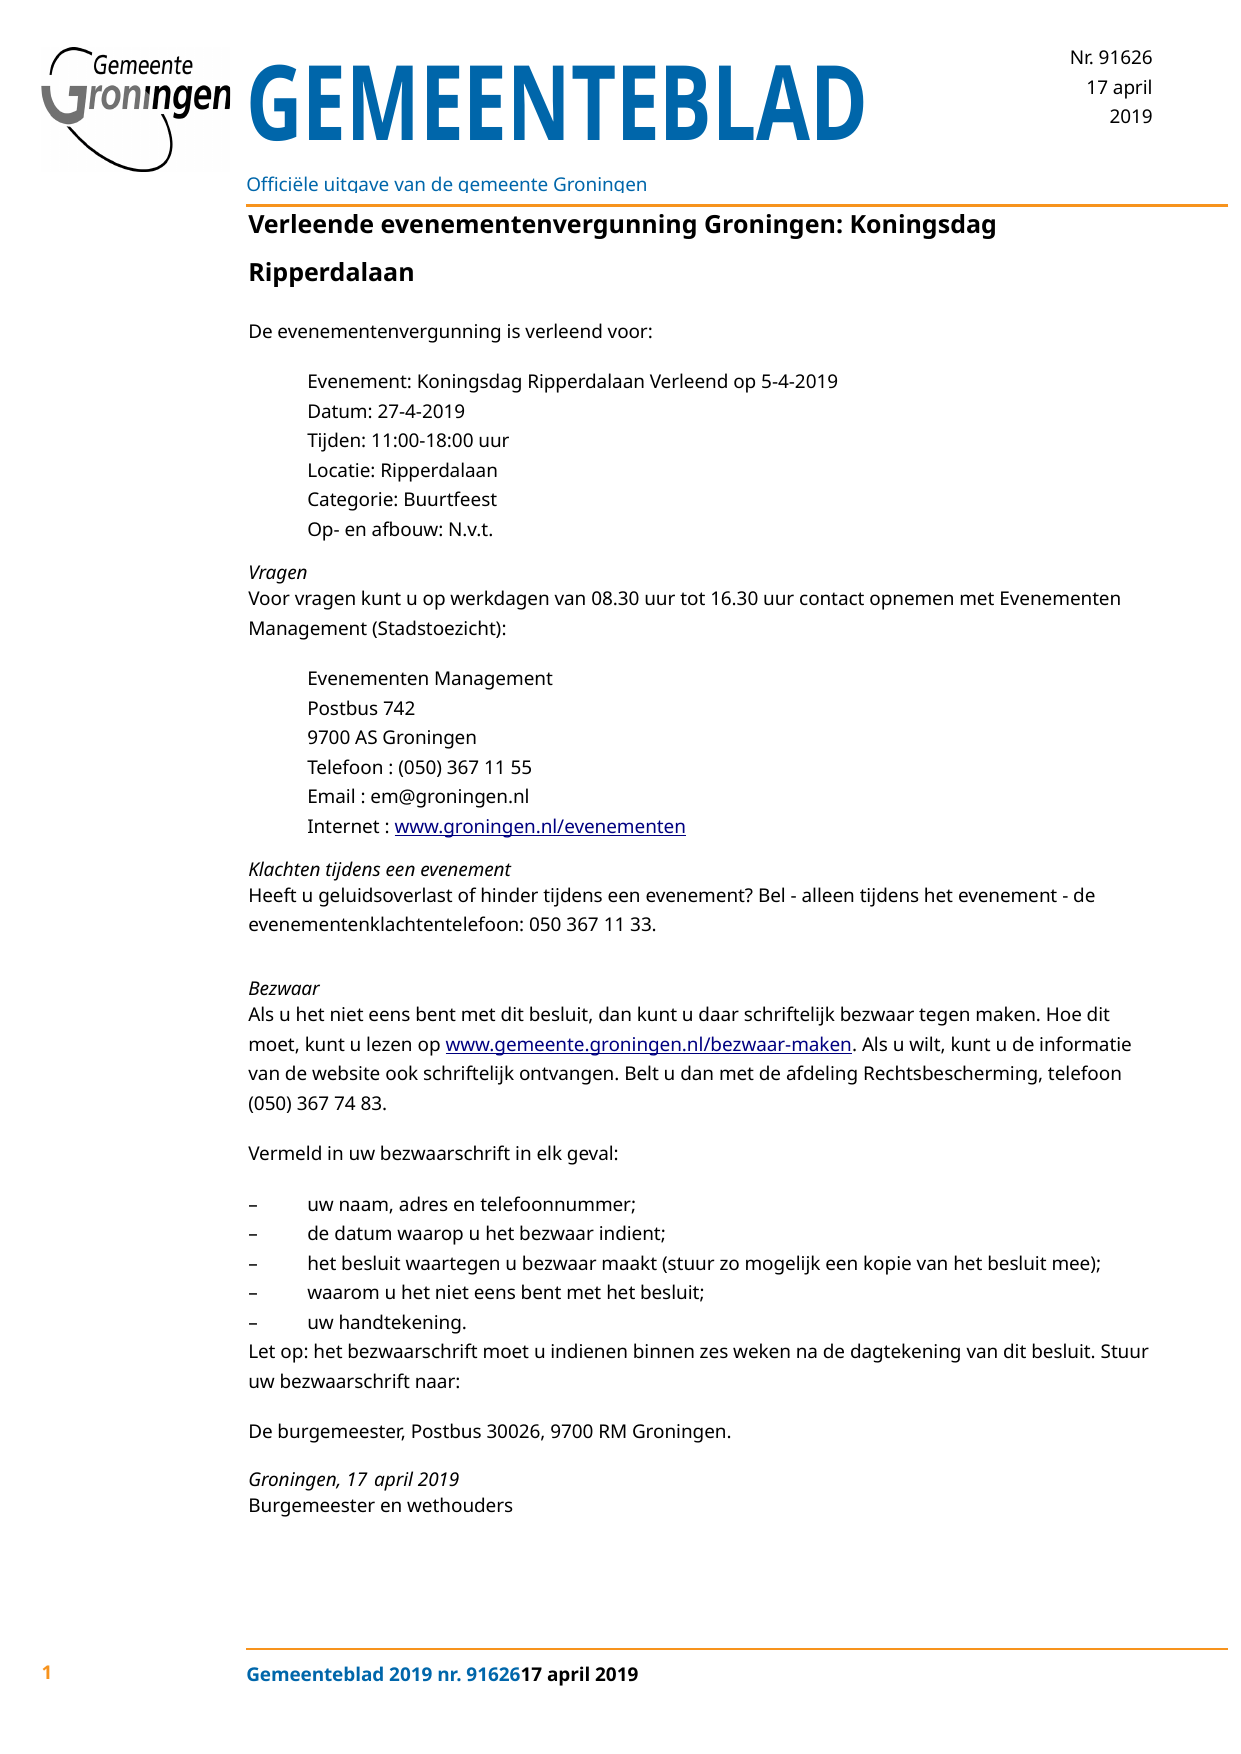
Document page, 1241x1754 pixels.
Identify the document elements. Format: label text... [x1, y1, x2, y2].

list Tijden: 11:00-18:00 uur [248, 427, 1152, 453]
list Datum: 27-4-2019 [248, 398, 1152, 424]
text Vragen [248, 559, 1152, 585]
list Evenementen Management [248, 665, 1152, 691]
list Locatie: Ripperdalaan [248, 457, 1152, 483]
list Postbus 742 [248, 695, 1152, 720]
list uw naam, adres en telefoonnummer; [248, 1191, 1152, 1216]
text Burgemeester en wethouders [248, 1492, 1152, 1518]
list de datum waarop u het bezwaar indient; [248, 1220, 1152, 1246]
list Internet : www.groningen.nl/evenementen [248, 813, 1152, 839]
list uw handtekening. [248, 1309, 1152, 1335]
text Voor vragen kunt u op werkdagen van 08.30 uur tot 16.30 uur contact opnemen met Evenementen Management (Stadstoezicht): [248, 585, 1152, 640]
list Telefoon : (050) 367 11 55 [248, 754, 1152, 779]
text De burgemeester, Postbus 30026, 9700 RM Groningen. [248, 1419, 1152, 1444]
text Vermeld in uw bezwaarschrift in elk geval: [248, 1140, 1152, 1166]
list Email : em@groningen.nl [248, 783, 1152, 809]
list het besluit waartegen u bezwaar maakt (stuur zo mogelijk een kopie van het besluit mee); [248, 1250, 1152, 1276]
list 9700 AS Groningen [248, 724, 1152, 750]
text Verleende evenementenvergunning Groningen: Koningsdag Ripperdalaan [248, 207, 1152, 288]
text Bezwaar [248, 975, 1152, 1001]
text Heeft u geluidsoverlast of hinder tijdens een evenement? Bel - alleen tijdens het evenement - de evenementenklachtentelefoon: 050 367 11 33. [248, 882, 1152, 937]
text Klachten tijdens een evenement [248, 856, 1152, 882]
list Evenement: Koningsdag Ripperdalaan Verleend op 5-4-2019 [248, 368, 1152, 394]
text Als u het niet eens bent met dit besluit, dan kunt u daar schriftelijk bezwaar tegen maken. Hoe dit moet, kunt u lezen op www.gemeente.groningen.nl/bezwaar-maken. Als u wilt, kunt u de informatie van de website ook schriftelijk ontvangen. Belt u dan met de afdeling Rechtsbescherming, telefoon (050) 367 74 83. [248, 1001, 1152, 1116]
picture [41, 47, 231, 172]
list Categorie: Buurtfeest [248, 487, 1152, 512]
list waarom u het niet eens bent met het besluit; [248, 1279, 1152, 1305]
text De evenementenvergunning is verleend voor: [248, 318, 1152, 344]
text Groningen, 17 april 2019 [248, 1466, 1152, 1492]
text Let op: het bezwaarschrift moet u indienen binnen zes weken na de dagtekening van dit besluit. Stuur uw bezwaarschrift naar: [248, 1339, 1152, 1394]
list Op- en afbouw: N.v.t. [248, 516, 1152, 542]
